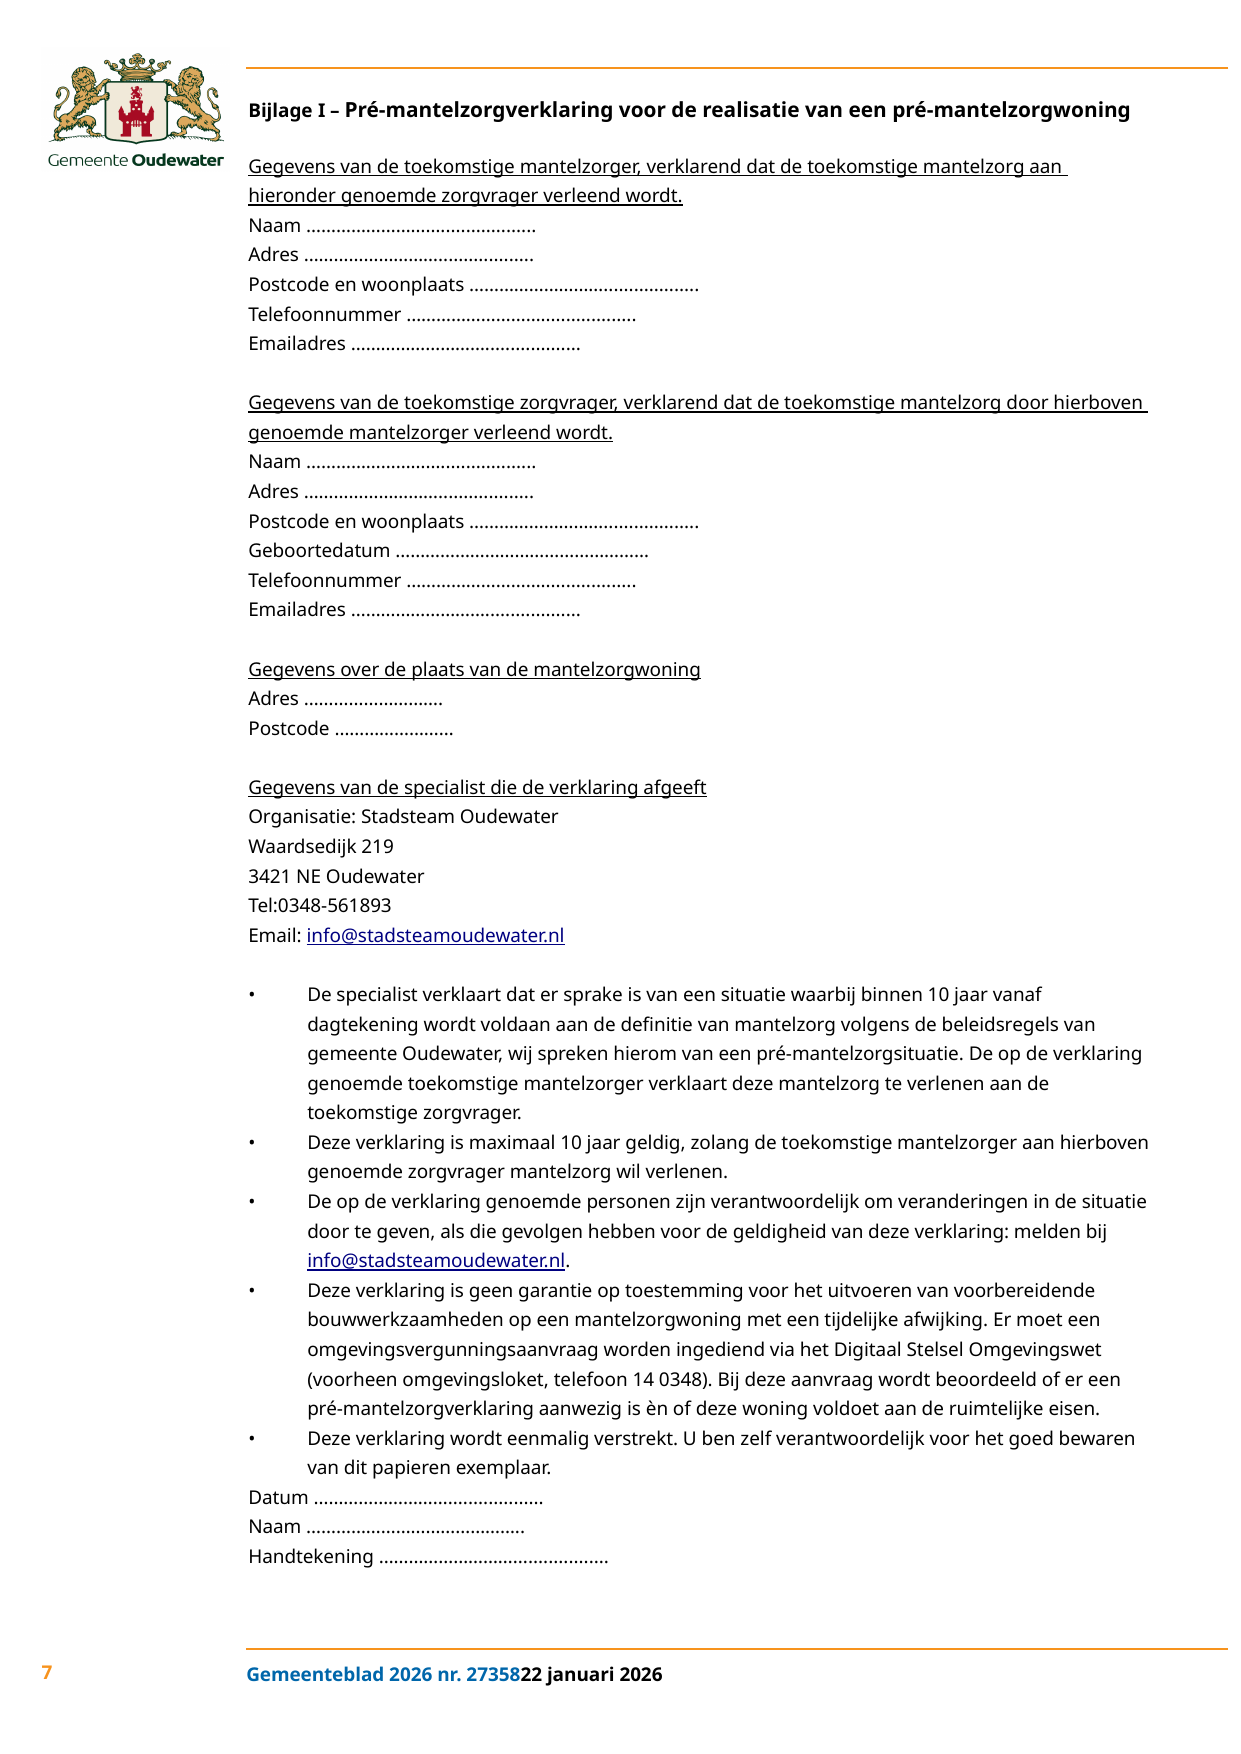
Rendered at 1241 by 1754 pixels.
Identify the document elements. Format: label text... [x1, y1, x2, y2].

text Naam …………………………………….. [248, 1514, 1152, 1539]
text Adres ………………………................... [248, 478, 1152, 504]
text Organisatie: Stadsteam Oudewater [248, 804, 1152, 829]
text Telefoonnummer ………………………................... [248, 567, 1152, 593]
text Waardsedijk 219 [248, 833, 1152, 859]
text Postcode en woonplaats ………………………................... [248, 271, 1152, 297]
list De op de verklaring genoemde personen zijn verantwoordelijk om veranderingen in de situatie door te geven, als die gevolgen hebben voor de geldigheid van deze verklaring: melden bij info@stadsteamoudewater.nl. [248, 1188, 1152, 1273]
text Handtekening ………………………................... [248, 1543, 1152, 1569]
list Deze verklaring wordt eenmalig verstrekt. U ben zelf verantwoordelijk voor het goed bewaren van dit papieren exemplaar. [248, 1425, 1152, 1480]
text Gegevens van de toekomstige zorgvrager, verklarend dat de toekomstige mantelzorg door hierboven genoemde mantelzorger verleend wordt. [248, 389, 1152, 445]
text Geboortedatum …………………………………………… [248, 537, 1152, 563]
text Adres ………………………................... [248, 242, 1152, 267]
picture [41, 47, 231, 172]
text Datum ………………………................... [248, 1484, 1152, 1510]
text Naam ………………………................... [248, 212, 1152, 238]
text Emailadres ………………………................... [248, 597, 1152, 622]
text Bijlage I – Pré-mantelzorgverklaring voor de realisatie van een pré-mantelzorgwoning [248, 95, 1152, 123]
text Gegevens over de plaats van de mantelzorgwoning [248, 656, 1152, 682]
text Email: info@stadsteamoudewater.nl [248, 922, 1152, 948]
text Telefoonnummer ………………………................... [248, 301, 1152, 327]
text Tel:0348-561893 [248, 892, 1152, 918]
text Adres ………………………. [248, 685, 1152, 711]
text Gegevens van de toekomstige mantelzorger, verklarend dat de toekomstige mantelzorg aan hieronder genoemde zorgvrager verleend wordt. [248, 153, 1152, 208]
text Postcode …………………… [248, 715, 1152, 741]
text Emailadres ………………………................... [248, 330, 1152, 356]
list Deze verklaring is geen garantie op toestemming voor het uitvoeren van voorbereidende bouwwerkzaamheden op een mantelzorgwoning met een tijdelijke afwijking. Er moet een omgevingsvergunningsaanvraag worden ingediend via het Digitaal Stelsel Omgevingswet (voorheen omgevingsloket, telefoon 14 0348). Bij deze aanvraag wordt beoordeeld of er een pré-mantelzorgverklaring aanwezig is èn of deze woning voldoet aan de ruimtelijke eisen. [248, 1277, 1152, 1421]
text Naam ………………………................... [248, 449, 1152, 474]
list Deze verklaring is maximaal 10 jaar geldig, zolang de toekomstige mantelzorger aan hierboven genoemde zorgvrager mantelzorg wil verlenen. [248, 1129, 1152, 1184]
text Postcode en woonplaats ………………………................... [248, 508, 1152, 534]
text 3421 NE Oudewater [248, 863, 1152, 889]
list De specialist verklaart dat er sprake is van een situatie waarbij binnen 10 jaar vanaf dagtekening wordt voldaan aan de definitie van mantelzorg volgens de beleidsregels van gemeente Oudewater, wij spreken hierom van een pré-mantelzorgsituatie. De op de verklaring genoemde toekomstige mantelzorger verklaart deze mantelzorg te verlenen aan de toekomstige zorgvrager. [248, 981, 1152, 1125]
text Gegevens van de specialist die de verklaring afgeeft [248, 774, 1152, 800]
